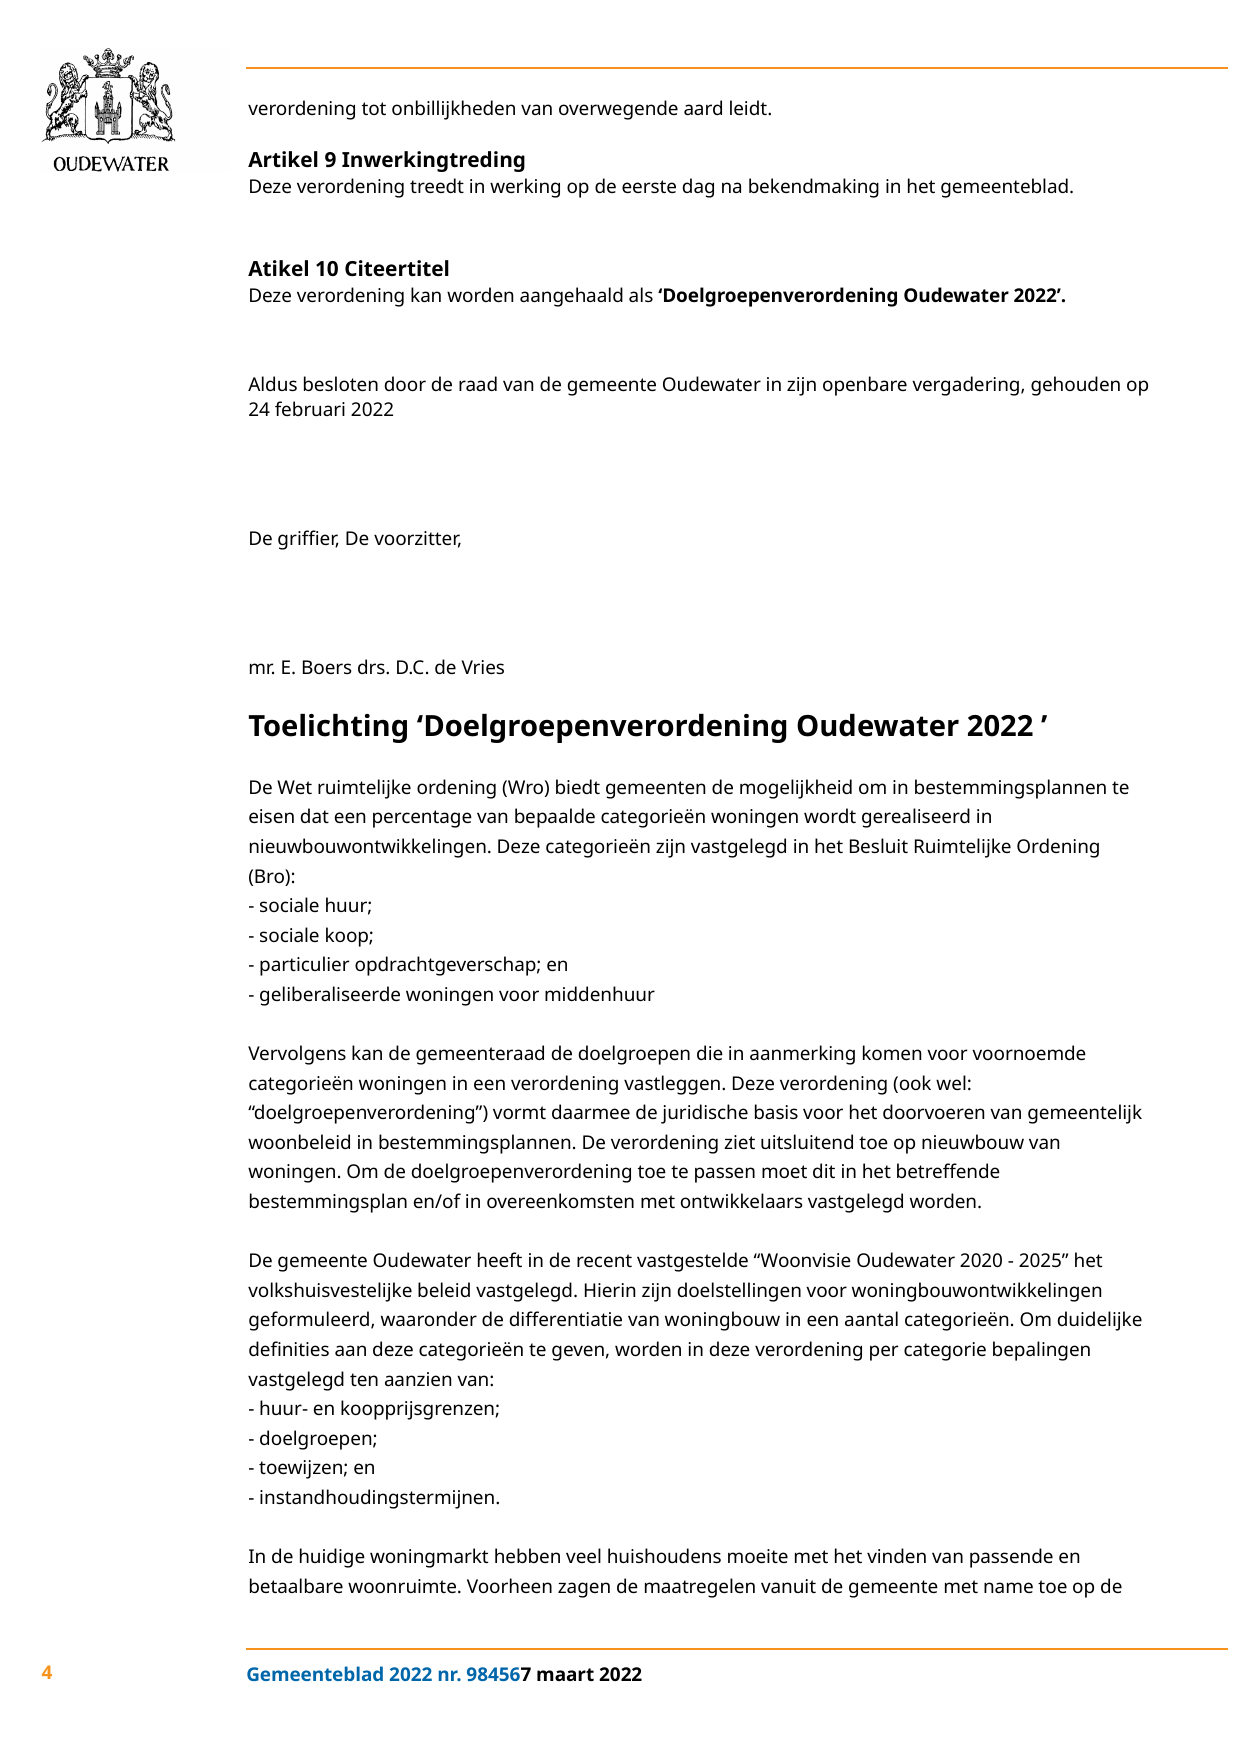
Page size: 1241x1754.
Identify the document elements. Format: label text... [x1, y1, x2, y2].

picture [41, 47, 231, 172]
text In de huidige woningmarkt hebben veel huishoudens moeite met het vinden van passende en betaalbare woonruimte. Voorheen zagen de maatregelen vanuit de gemeente met name toe op de [248, 1543, 1152, 1599]
text Vervolgens kan de gemeenteraad de doelgroepen die in aanmerking komen voor voornoemde categorieën woningen in een verordening vastleggen. Deze verordening (ook wel: “doelgroepenverordening”) vormt daarmee de juridische basis voor het doorvoeren van gemeentelijk woonbeleid in bestemmingsplannen. De verordening ziet uitsluitend toe op nieuwbouw van woningen. Om de doelgroepenverordening toe te passen moet dit in het betreffende bestemmingsplan en/of in overeenkomsten met ontwikkelaars vastgelegd worden. [248, 1040, 1152, 1214]
text Aldus besloten door de raad van de gemeente Oudewater in zijn openbare vergadering, gehouden op 24 februari 2022 [248, 371, 1152, 422]
text Artikel 9 Inwerkingtreding [248, 145, 1152, 174]
text - toewijzen; en [248, 1454, 1152, 1480]
text Deze verordening kan worden aangehaald als ‘Doelgroepenverordening Oudewater 2022’. [248, 282, 1152, 308]
text - sociale koop; [248, 922, 1152, 948]
text De gemeente Oudewater heeft in de recent vastgestelde “Woonvisie Oudewater 2020 - 2025” het volkshuisvestelijke beleid vastgelegd. Hierin zijn doelstellingen voor woningbouwontwikkelingen geformuleerd, waaronder de differentiatie van woningbouw in een aantal categorieën. Om duidelijke definities aan deze categorieën te geven, worden in deze verordening per categorie bepalingen vastgelegd ten aanzien van: [248, 1247, 1152, 1392]
text verordening tot onbillijkheden van overwegende aard leidt. [248, 95, 1152, 121]
text - instandhoudingstermijnen. [248, 1484, 1152, 1510]
text De Wet ruimtelijke ordening (Wro) biedt gemeenten de mogelijkheid om in bestemmingsplannen te eisen dat een percentage van bepaalde categorieën woningen wordt gerealiseerd in nieuwbouwontwikkelingen. Deze categorieën zijn vastgelegd in het Besluit Ruimtelijke Ordening (Bro): [248, 774, 1152, 889]
text Deze verordening treedt in werking op de eerste dag na bekendmaking in het gemeenteblad. [248, 174, 1152, 199]
text - huur- en koopprijsgrenzen; [248, 1395, 1152, 1421]
text Toelichting ‘Doelgroepenverordening Oudewater 2022 ’ [248, 705, 1152, 745]
text mr. E. Boers drs. D.C. de Vries [248, 654, 1152, 679]
text - doelgroepen; [248, 1425, 1152, 1451]
text - particulier opdrachtgeverschap; en [248, 952, 1152, 977]
text De griffier, De voorzitter, [248, 525, 1152, 551]
text - geliberaliseerde woningen voor middenhuur [248, 981, 1152, 1007]
text - sociale huur; [248, 892, 1152, 918]
text Atikel 10 Citeertitel [248, 254, 1152, 282]
